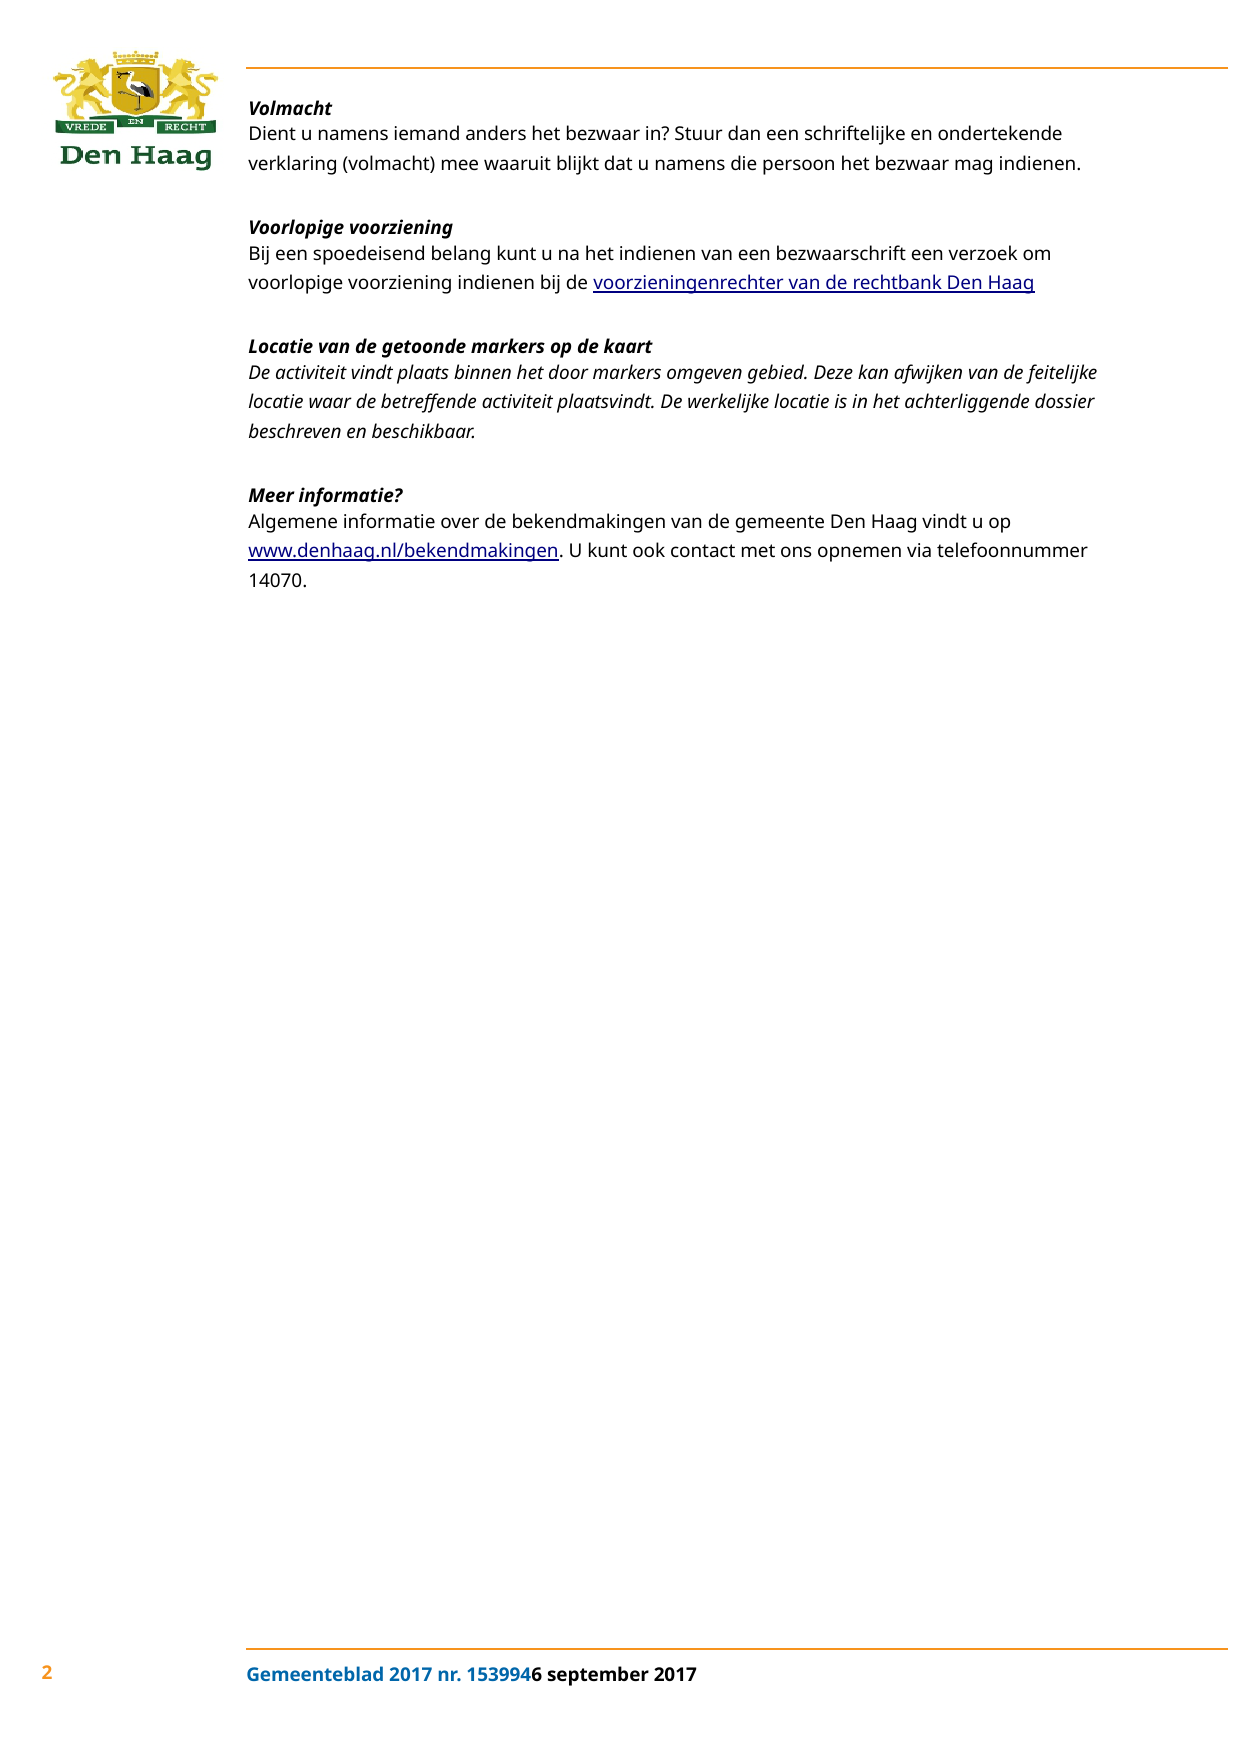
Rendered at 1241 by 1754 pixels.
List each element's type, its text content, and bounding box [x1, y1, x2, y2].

text Voorlopige voorziening [248, 214, 1152, 240]
text Meer informatie? [248, 482, 1152, 508]
text Locatie van de getoonde markers op de kaart [248, 333, 1152, 359]
text De activiteit vindt plaats binnen het door markers omgeven gebied. Deze kan afwijken van de feitelijke locatie waar de betreffende activiteit plaatsvindt. De werkelijke locatie is in het achterliggende dossier beschreven en beschikbaar. [248, 359, 1152, 444]
text Algemene informatie over de bekendmakingen van de gemeente Den Haag vindt u op www.denhaag.nl/bekendmakingen. U kunt ook contact met ons opnemen via telefoonnummer 14070. [248, 508, 1152, 593]
text Bij een spoedeisend belang kunt u na het indienen van een bezwaarschrift een verzoek om voorlopige voorziening indienen bij de voorzieningenrechter van de rechtbank Den Haag [248, 240, 1152, 295]
text Volmacht [248, 95, 1152, 121]
picture [41, 47, 231, 172]
text Dient u namens iemand anders het bezwaar in? Stuur dan een schriftelijke en ondertekende verklaring (volmacht) mee waaruit blijkt dat u namens die persoon het bezwaar mag indienen. [248, 121, 1152, 176]
